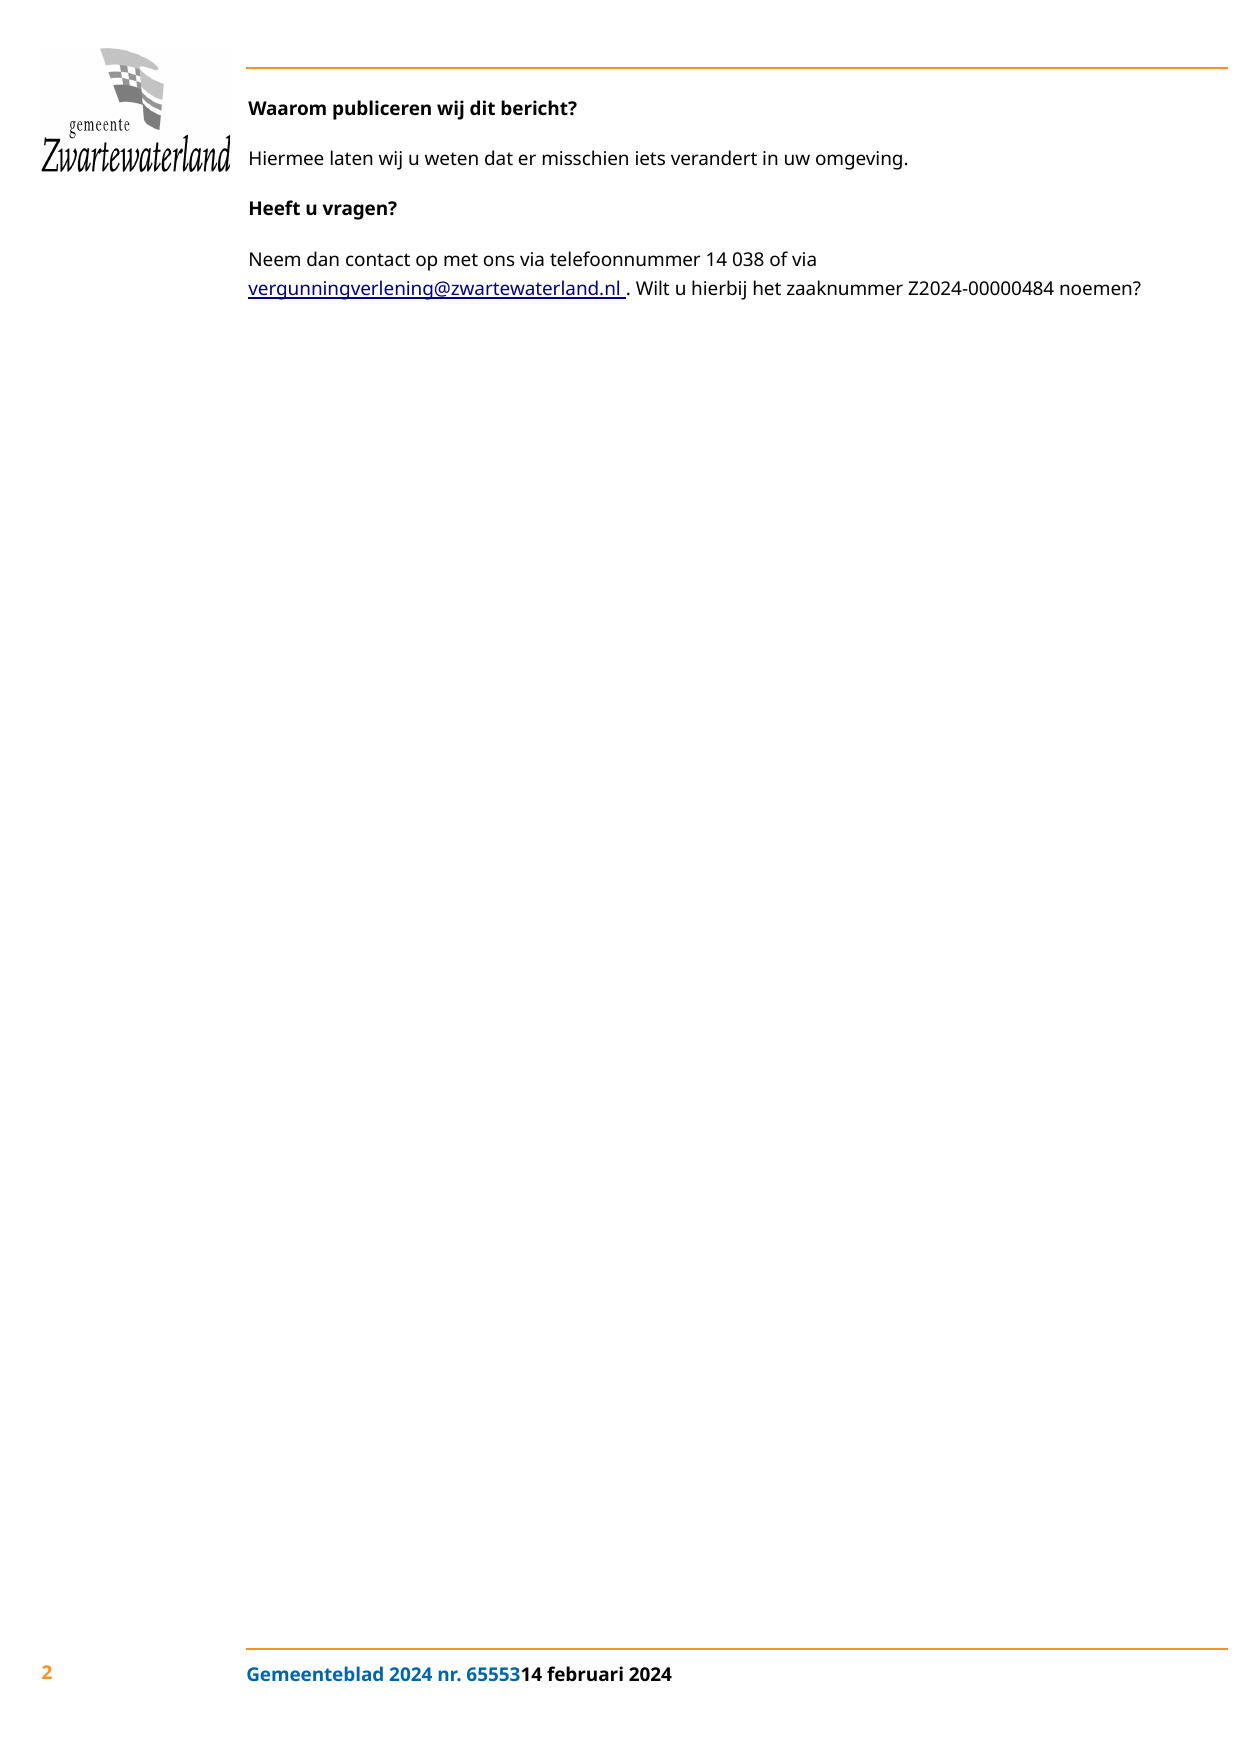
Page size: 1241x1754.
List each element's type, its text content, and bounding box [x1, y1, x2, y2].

text Neem dan contact op met ons via telefoonnummer 14 038 of via vergunningverlening@zwartewaterland.nl . Wilt u hierbij het zaaknummer Z2024-00000484 noemen? [248, 246, 1152, 301]
text Hiermee laten wij u weten dat er misschien iets verandert in uw omgeving. [248, 145, 1152, 171]
text Heeft u vragen? [248, 196, 1152, 221]
text Waarom publiceren wij dit bericht? [248, 95, 1152, 121]
picture [41, 47, 231, 172]
